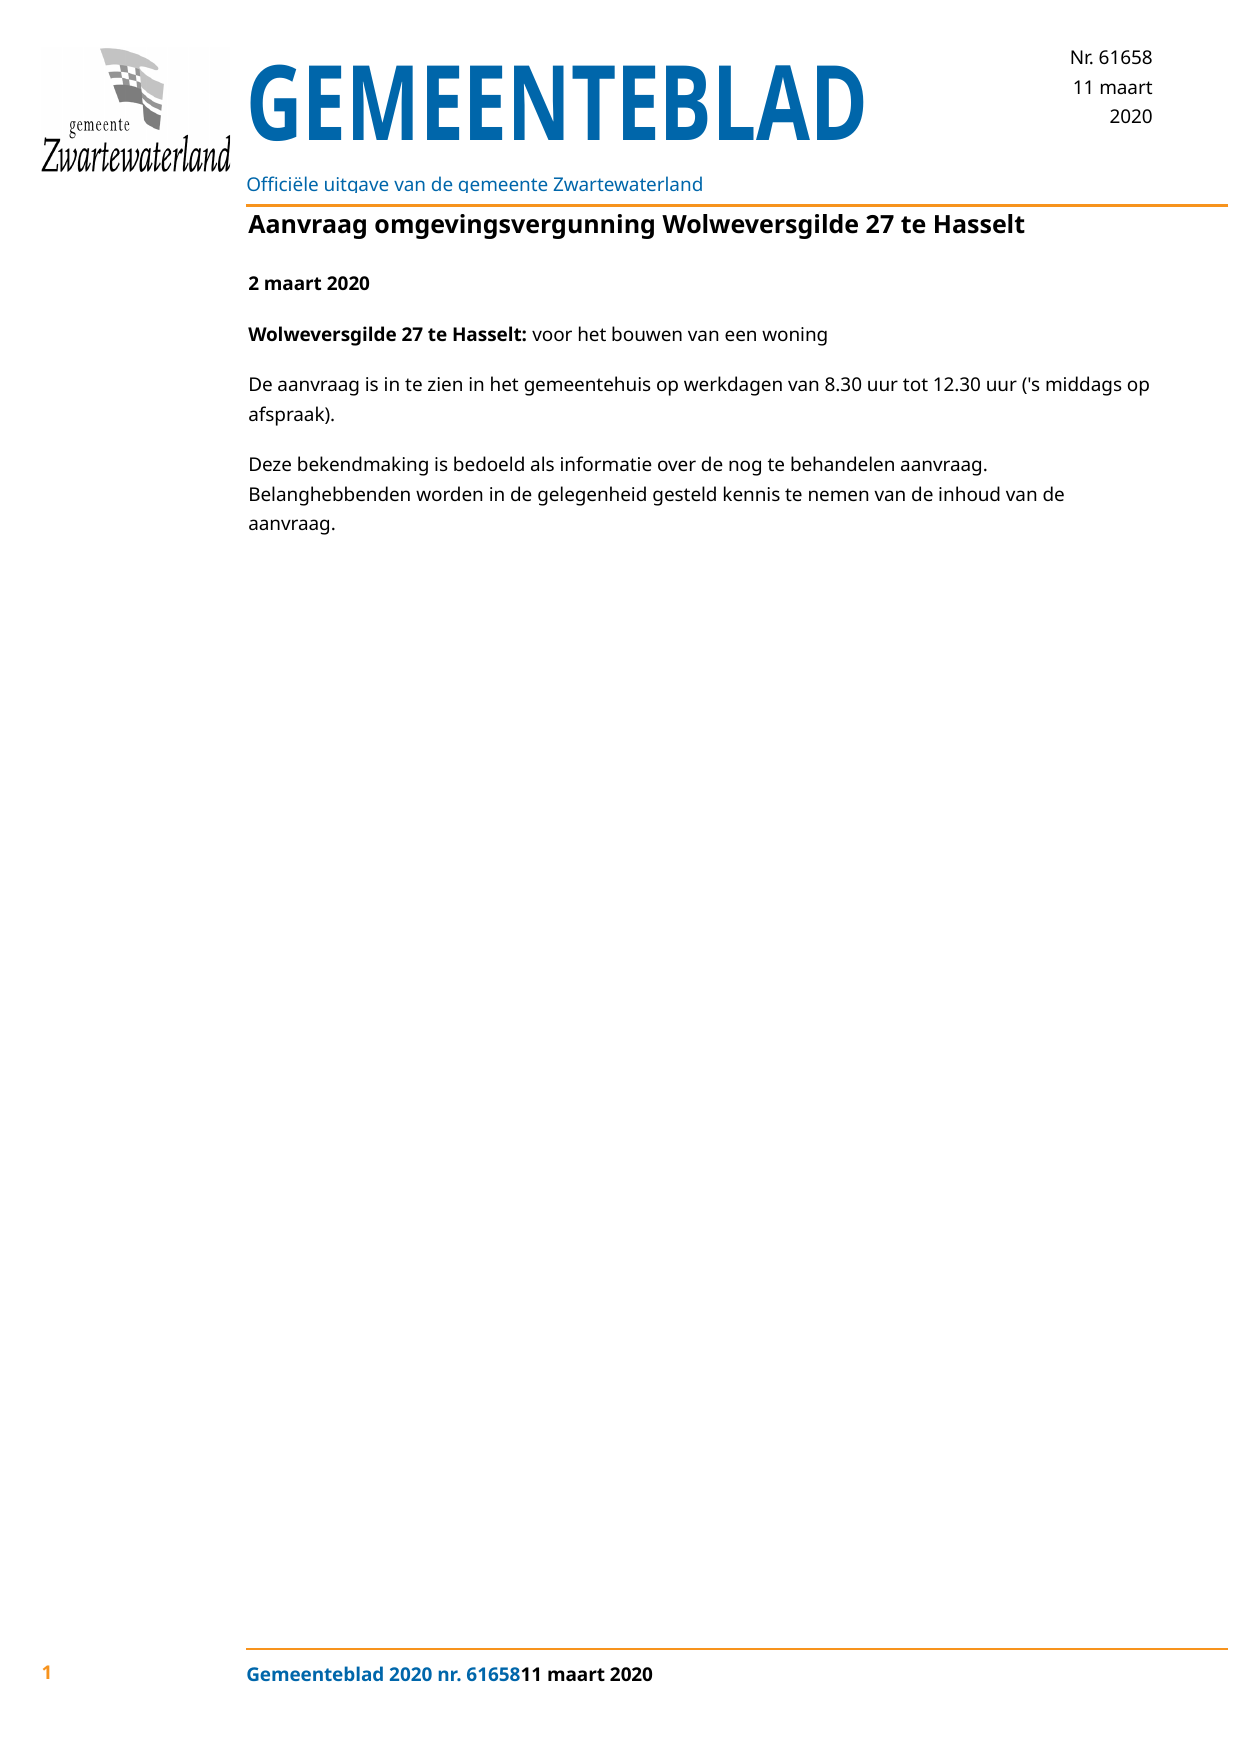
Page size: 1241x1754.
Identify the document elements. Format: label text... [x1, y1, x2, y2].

picture [41, 47, 231, 172]
text 2 maart 2020 [248, 270, 1152, 296]
text Aanvraag omgevingsvergunning Wolweversgilde 27 te Hasselt [248, 207, 1152, 241]
text Deze bekendmaking is bedoeld als informatie over de nog te behandelen aanvraag. Belanghebbenden worden in de gelegenheid gesteld kennis te nemen van de inhoud van de aanvraag. [248, 451, 1152, 536]
text De aanvraag is in te zien in het gemeentehuis op werkdagen van 8.30 uur tot 12.30 uur ('s middags op afspraak). [248, 371, 1152, 426]
text Wolweversgilde 27 te Hasselt: voor het bouwen van een woning [248, 321, 1152, 346]
